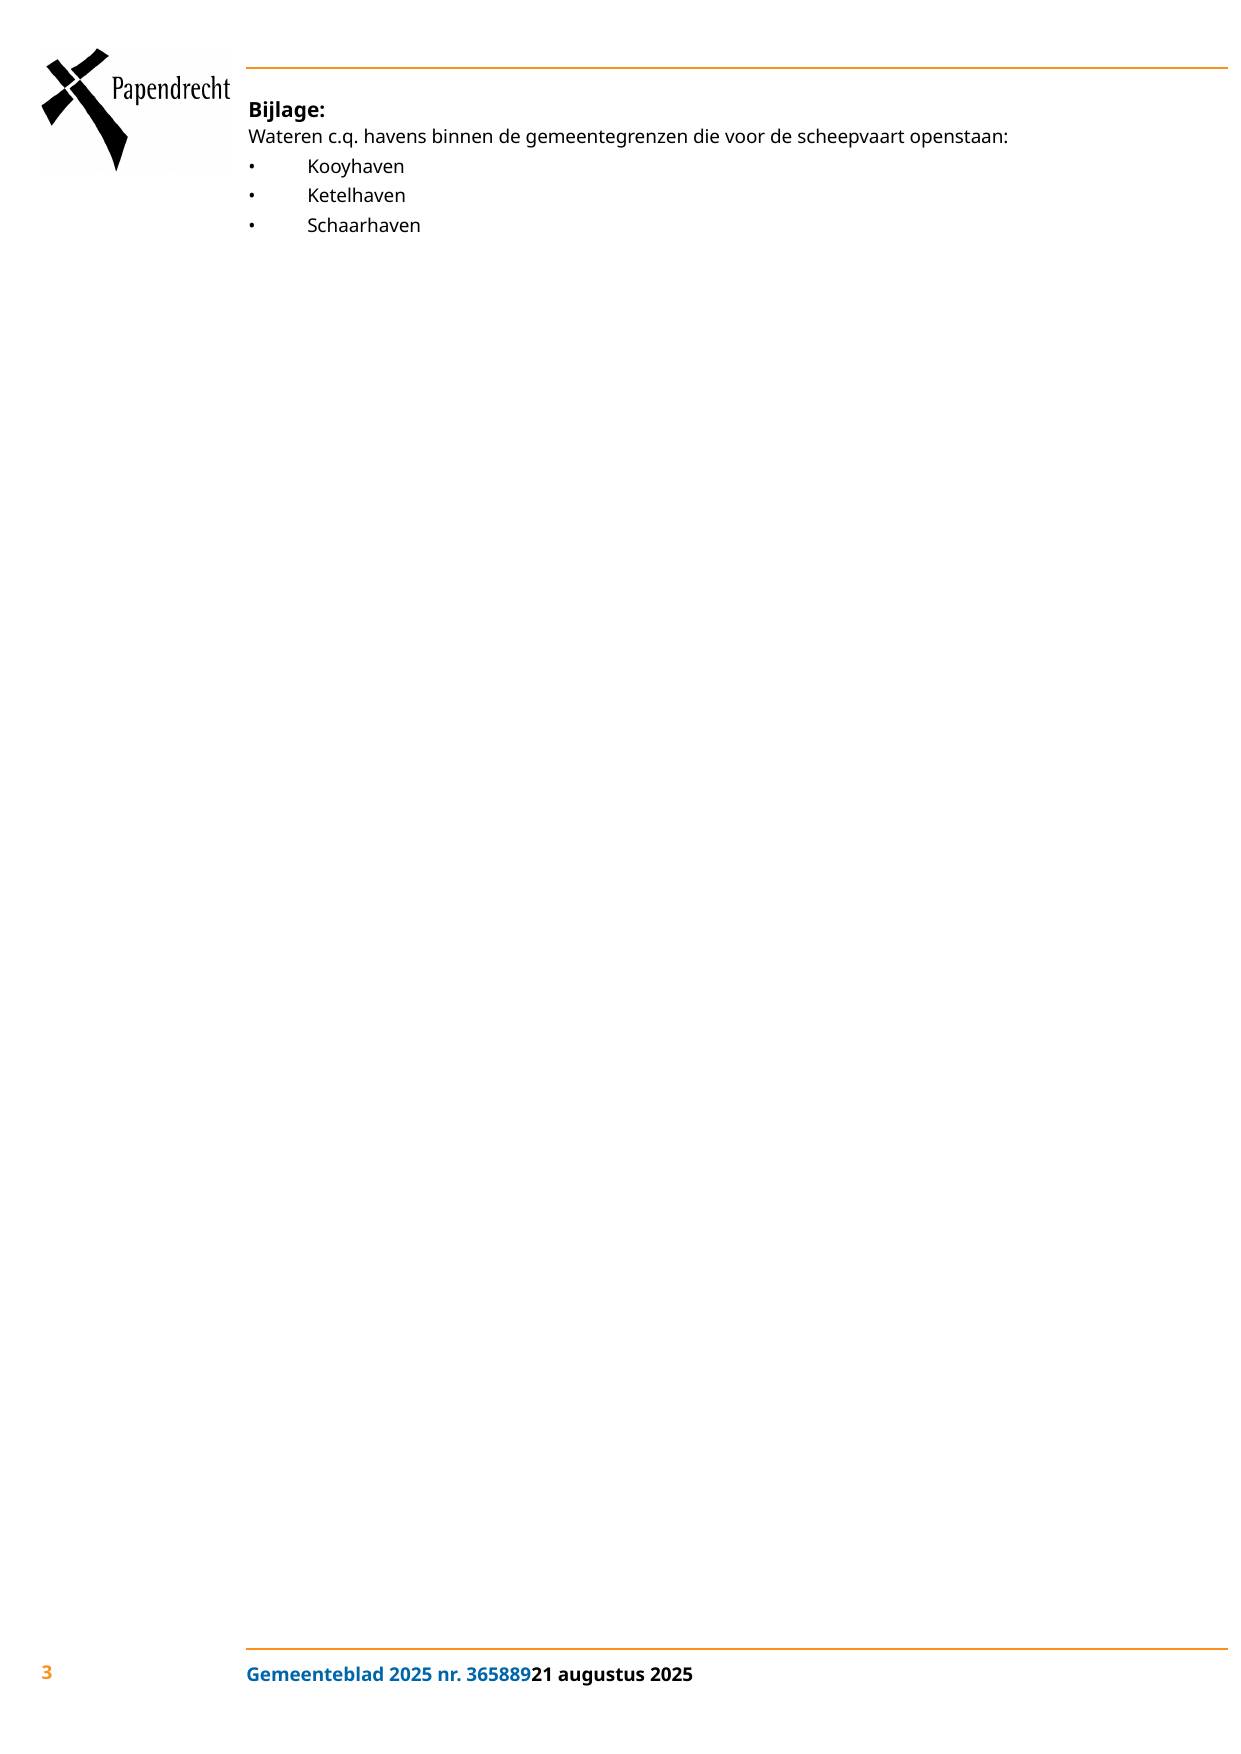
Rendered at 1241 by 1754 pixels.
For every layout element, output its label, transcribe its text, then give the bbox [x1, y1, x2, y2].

list Kooyhaven [248, 153, 1152, 179]
list Schaarhaven [248, 212, 1152, 238]
text Wateren c.q. havens binnen de gemeentegrenzen die voor de scheepvaart openstaan: [248, 123, 1152, 149]
text Bijlage: [248, 95, 1152, 123]
picture [41, 47, 231, 172]
list Ketelhaven [248, 182, 1152, 208]
